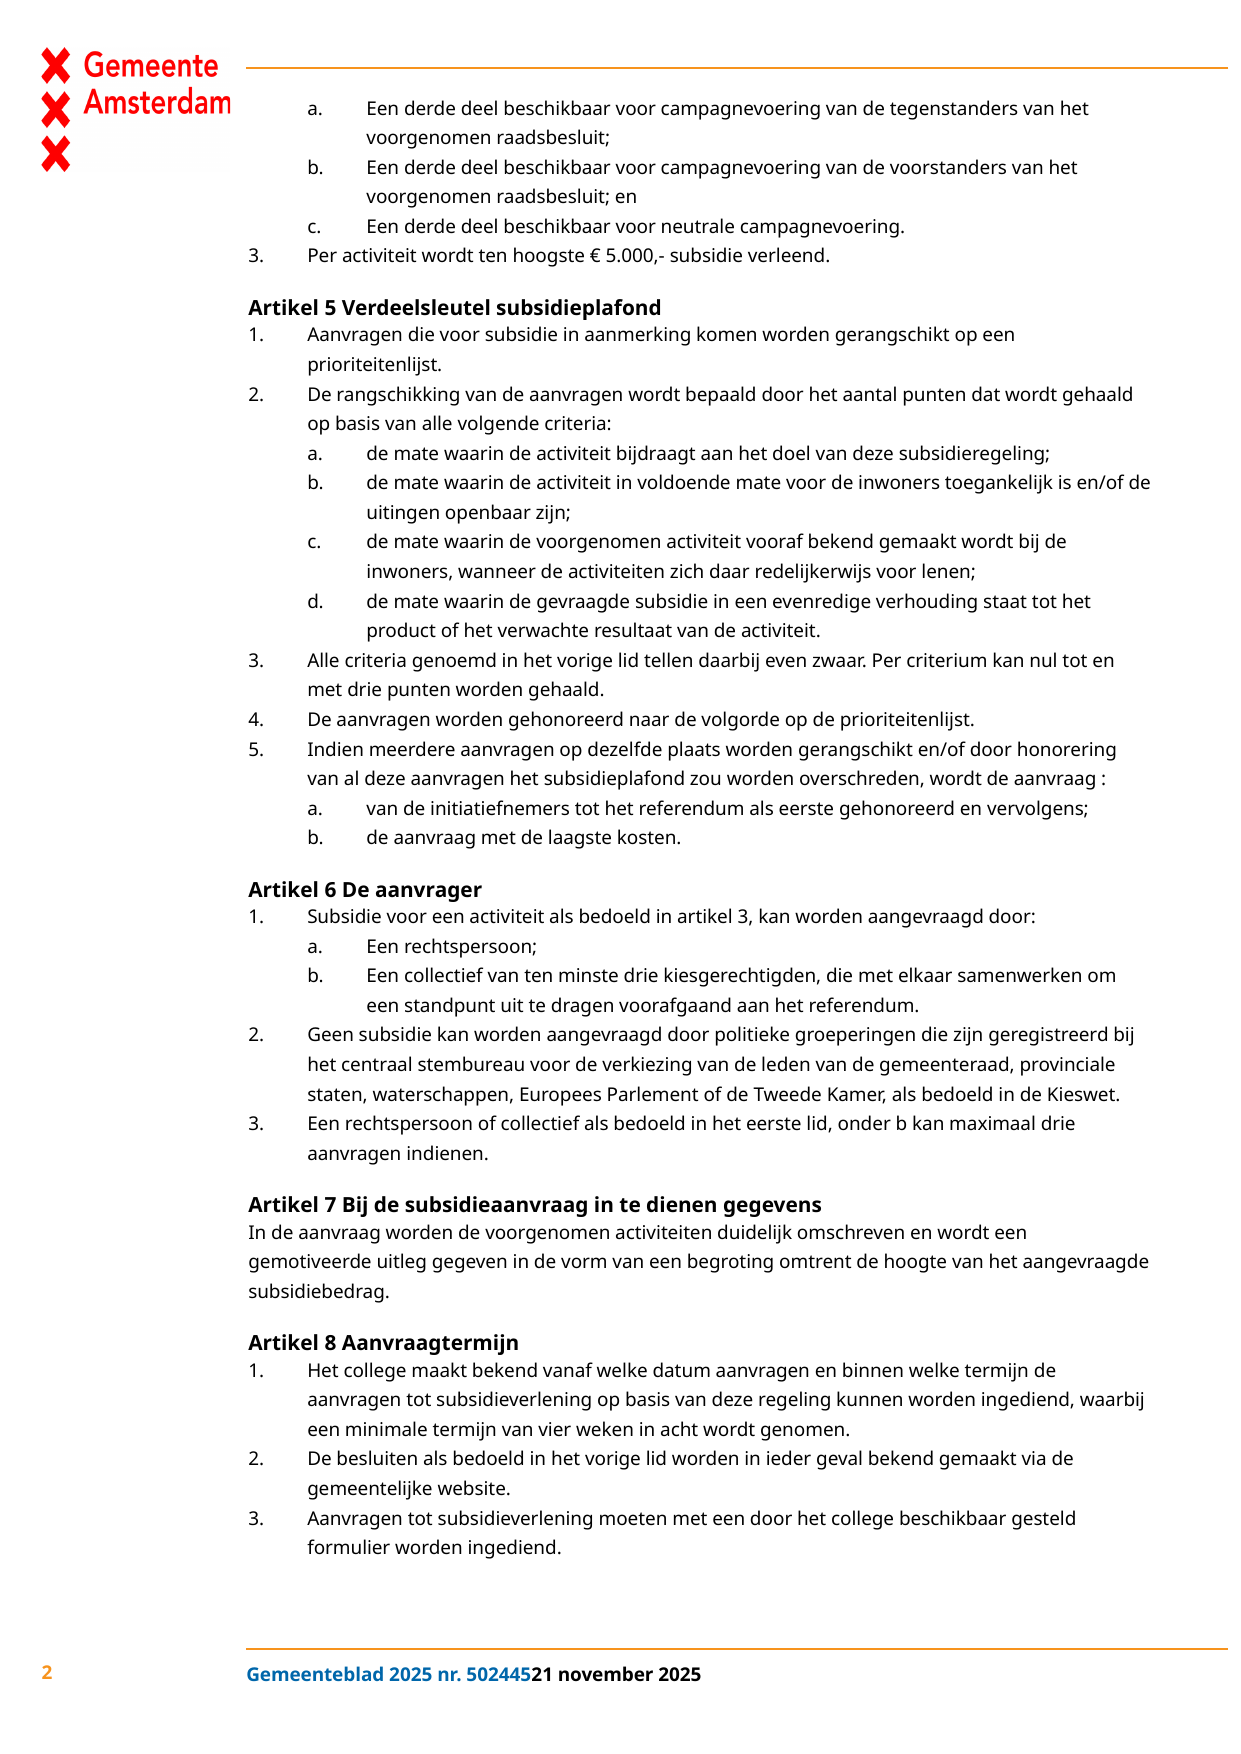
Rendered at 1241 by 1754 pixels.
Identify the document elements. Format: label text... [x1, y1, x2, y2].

text Artikel 6 De aanvrager [248, 875, 1152, 903]
list de mate waarin de activiteit bijdraagt aan het doel van deze subsidieregeling; [307, 440, 1152, 466]
list Indien meerdere aanvragen op dezelfde plaats worden gerangschikt en/of door honorering van al deze aanvragen het subsidieplafond zou worden overschreden, wordt de aanvraag : [248, 736, 1152, 791]
list De aanvragen worden gehonoreerd naar de volgorde op de prioriteitenlijst. [248, 706, 1152, 732]
list Alle criteria genoemd in het vorige lid tellen daarbij even zwaar. Per criterium kan nul tot en met drie punten worden gehaald. [248, 647, 1152, 702]
list Een derde deel beschikbaar voor campagnevoering van de voorstanders van het voorgenomen raadsbesluit; en [307, 154, 1152, 209]
list De besluiten als bedoeld in het vorige lid worden in ieder geval bekend gemaakt via de gemeentelijke website. [248, 1446, 1152, 1501]
list Een rechtspersoon; [307, 933, 1152, 959]
list de mate waarin de activiteit in voldoende mate voor de inwoners toegankelijk is en/of de uitingen openbaar zijn; [307, 469, 1152, 525]
list Een derde deel beschikbaar voor neutrale campagnevoering. [307, 213, 1152, 239]
list Een derde deel beschikbaar voor campagnevoering van de tegenstanders van het voorgenomen raadsbesluit; [307, 95, 1152, 150]
list Geen subsidie kan worden aangevraagd door politieke groeperingen die zijn geregistreerd bij het centraal stembureau voor de verkiezing van de leden van de gemeenteraad, provinciale staten, waterschappen, Europees Parlement of de Tweede Kamer, als bedoeld in de Kieswet. [248, 1022, 1152, 1107]
list Een collectief van ten minste drie kiesgerechtigden, die met elkaar samenwerken om een standpunt uit te dragen voorafgaand aan het referendum. [307, 962, 1152, 1018]
list de mate waarin de gevraagde subsidie in een evenredige verhouding staat tot het product of het verwachte resultaat van de activiteit. [307, 588, 1152, 643]
text Artikel 8 Aanvraagtermijn [248, 1328, 1152, 1357]
list Aanvragen die voor subsidie in aanmerking komen worden gerangschikt op een prioriteitenlijst. [248, 322, 1152, 377]
list van de initiatiefnemers tot het referendum als eerste gehonoreerd en vervolgens; [307, 795, 1152, 821]
list Het college maakt bekend vanaf welke datum aanvragen en binnen welke termijn de aanvragen tot subsidieverlening op basis van deze regeling kunnen worden ingediend, waarbij een minimale termijn van vier weken in acht wordt genomen. [248, 1357, 1152, 1442]
list Een rechtspersoon of collectief als bedoeld in het eerste lid, onder b kan maximaal drie aanvragen indienen. [248, 1110, 1152, 1166]
list Aanvragen tot subsidieverlening moeten met een door het college beschikbaar gesteld formulier worden ingediend. [248, 1505, 1152, 1560]
text Artikel 7 Bij de subsidieaanvraag in te dienen gegevens [248, 1190, 1152, 1219]
list Per activiteit wordt ten hoogste € 5.000,- subsidie verleend. [248, 243, 1152, 268]
picture [41, 47, 231, 172]
list De rangschikking van de aanvragen wordt bepaald door het aantal punten dat wordt gehaald op basis van alle volgende criteria: [248, 381, 1152, 436]
list Subsidie voor een activiteit als bedoeld in artikel 3, kan worden aangevraagd door: [248, 903, 1152, 929]
text Artikel 5 Verdeelsleutel subsidieplafond [248, 293, 1152, 322]
list de mate waarin de voorgenomen activiteit vooraf bekend gemaakt wordt bij de inwoners, wanneer de activiteiten zich daar redelijkerwijs voor lenen; [307, 529, 1152, 584]
list de aanvraag met de laagste kosten. [307, 824, 1152, 850]
text In de aanvraag worden de voorgenomen activiteiten duidelijk omschreven en wordt een gemotiveerde uitleg gegeven in de vorm van een begroting omtrent de hoogte van het aangevraagde subsidiebedrag. [248, 1219, 1152, 1304]
